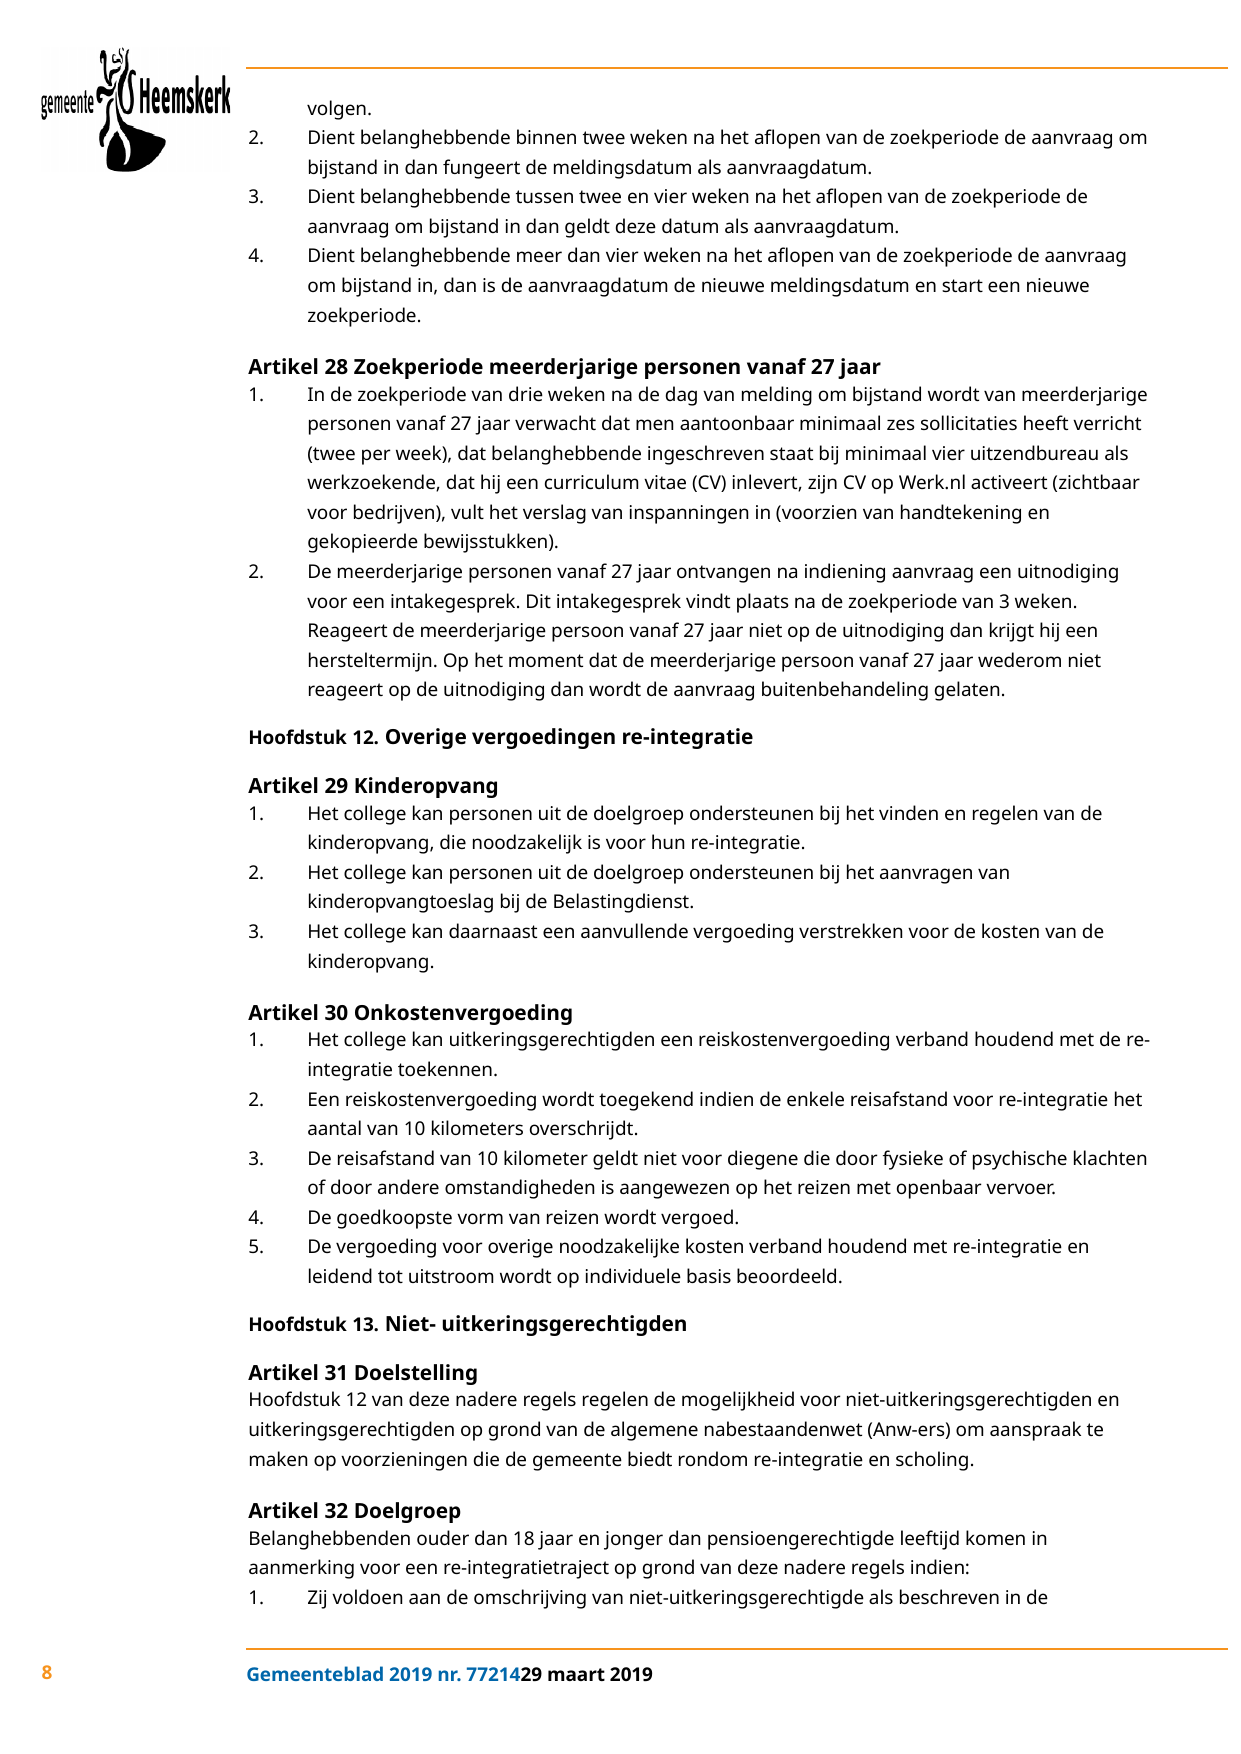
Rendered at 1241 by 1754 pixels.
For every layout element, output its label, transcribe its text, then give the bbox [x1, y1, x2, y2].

picture [41, 47, 231, 172]
list Zij voldoen aan de omschrijving van niet-uitkeringsgerechtigde als beschreven in de [248, 1584, 1152, 1609]
text Hoofdstuk 13. Niet- uitkeringsgerechtigden [248, 1309, 1152, 1337]
list De goedkoopste vorm van reizen wordt vergoed. [248, 1204, 1152, 1230]
text Artikel 32 Doelgroep [248, 1496, 1152, 1525]
list Dient belanghebbende meer dan vier weken na het aflopen van de zoekperiode de aanvraag om bijstand in, dan is de aanvraagdatum de nieuwe meldingsdatum en start een nieuwe zoekperiode. [248, 243, 1152, 328]
text Belanghebbenden ouder dan 18 jaar en jonger dan pensioengerechtigde leeftijd komen in aanmerking voor een re-integratietraject op grond van deze nadere regels indien: [248, 1525, 1152, 1580]
list De reisafstand van 10 kilometer geldt niet voor diegene die door fysieke of psychische klachten of door andere omstandigheden is aangewezen op het reizen met openbaar vervoer. [248, 1145, 1152, 1200]
list Dient belanghebbende tussen twee en vier weken na het aflopen van de zoekperiode de aanvraag om bijstand in dan geldt deze datum als aanvraagdatum. [248, 183, 1152, 239]
text Artikel 28 Zoekperiode meerderjarige personen vanaf 27 jaar [248, 352, 1152, 381]
list Een reiskostenvergoeding wordt toegekend indien de enkele reisafstand voor re-integratie het aantal van 10 kilometers overschrijdt. [248, 1086, 1152, 1141]
list volgen. [248, 95, 1152, 121]
text Artikel 31 Doelstelling [248, 1358, 1152, 1387]
list Dient belanghebbende binnen twee weken na het aflopen van de zoekperiode de aanvraag om bijstand in dan fungeert de meldingsdatum als aanvraagdatum. [248, 124, 1152, 180]
list De vergoeding voor overige noodzakelijke kosten verband houdend met re-integratie en leidend tot uitstroom wordt op individuele basis beoordeeld. [248, 1234, 1152, 1289]
list Het college kan personen uit de doelgroep ondersteunen bij het aanvragen van kinderopvangtoeslag bij de Belastingdienst. [248, 859, 1152, 914]
list In de zoekperiode van drie weken na de dag van melding om bijstand wordt van meerderjarige personen vanaf 27 jaar verwacht dat men aantoonbaar minimaal zes sollicitaties heeft verricht (twee per week), dat belanghebbende ingeschreven staat bij minimaal vier uitzendbureau als werkzoekende, dat hij een curriculum vitae (CV) inlevert, zijn CV op Werk.nl activeert (zichtbaar voor bedrijven), vult het verslag van inspanningen in (voorzien van handtekening en gekopieerde bewijsstukken). [248, 381, 1152, 554]
text Artikel 30 Onkostenvergoeding [248, 998, 1152, 1027]
text Artikel 29 Kinderopvang [248, 771, 1152, 800]
list Het college kan daarnaast een aanvullende vergoeding verstrekken voor de kosten van de kinderopvang. [248, 918, 1152, 973]
text Hoofdstuk 12 van deze nadere regels regelen de mogelijkheid voor niet-uitkeringsgerechtigden en uitkeringsgerechtigden op grond van de algemene nabestaandenwet (Anw-ers) om aanspraak te maken op voorzieningen die de gemeente biedt rondom re-integratie en scholing. [248, 1387, 1152, 1472]
list Het college kan personen uit de doelgroep ondersteunen bij het vinden en regelen van de kinderopvang, die noodzakelijk is voor hun re-integratie. [248, 800, 1152, 855]
list De meerderjarige personen vanaf 27 jaar ontvangen na indiening aanvraag een uitnodiging voor een intakegesprek. Dit intakegesprek vindt plaats na de zoekperiode van 3 weken. Reageert de meerderjarige persoon vanaf 27 jaar niet op de uitnodiging dan krijgt hij een hersteltermijn. Op het moment dat de meerderjarige persoon vanaf 27 jaar wederom niet reageert op de uitnodiging dan wordt de aanvraag buitenbehandeling gelaten. [248, 558, 1152, 702]
text Hoofdstuk 12. Overige vergoedingen re-integratie [248, 722, 1152, 751]
list Het college kan uitkeringsgerechtigden een reiskostenvergoeding verband houdend met de re-integratie toekennen. [248, 1027, 1152, 1082]
